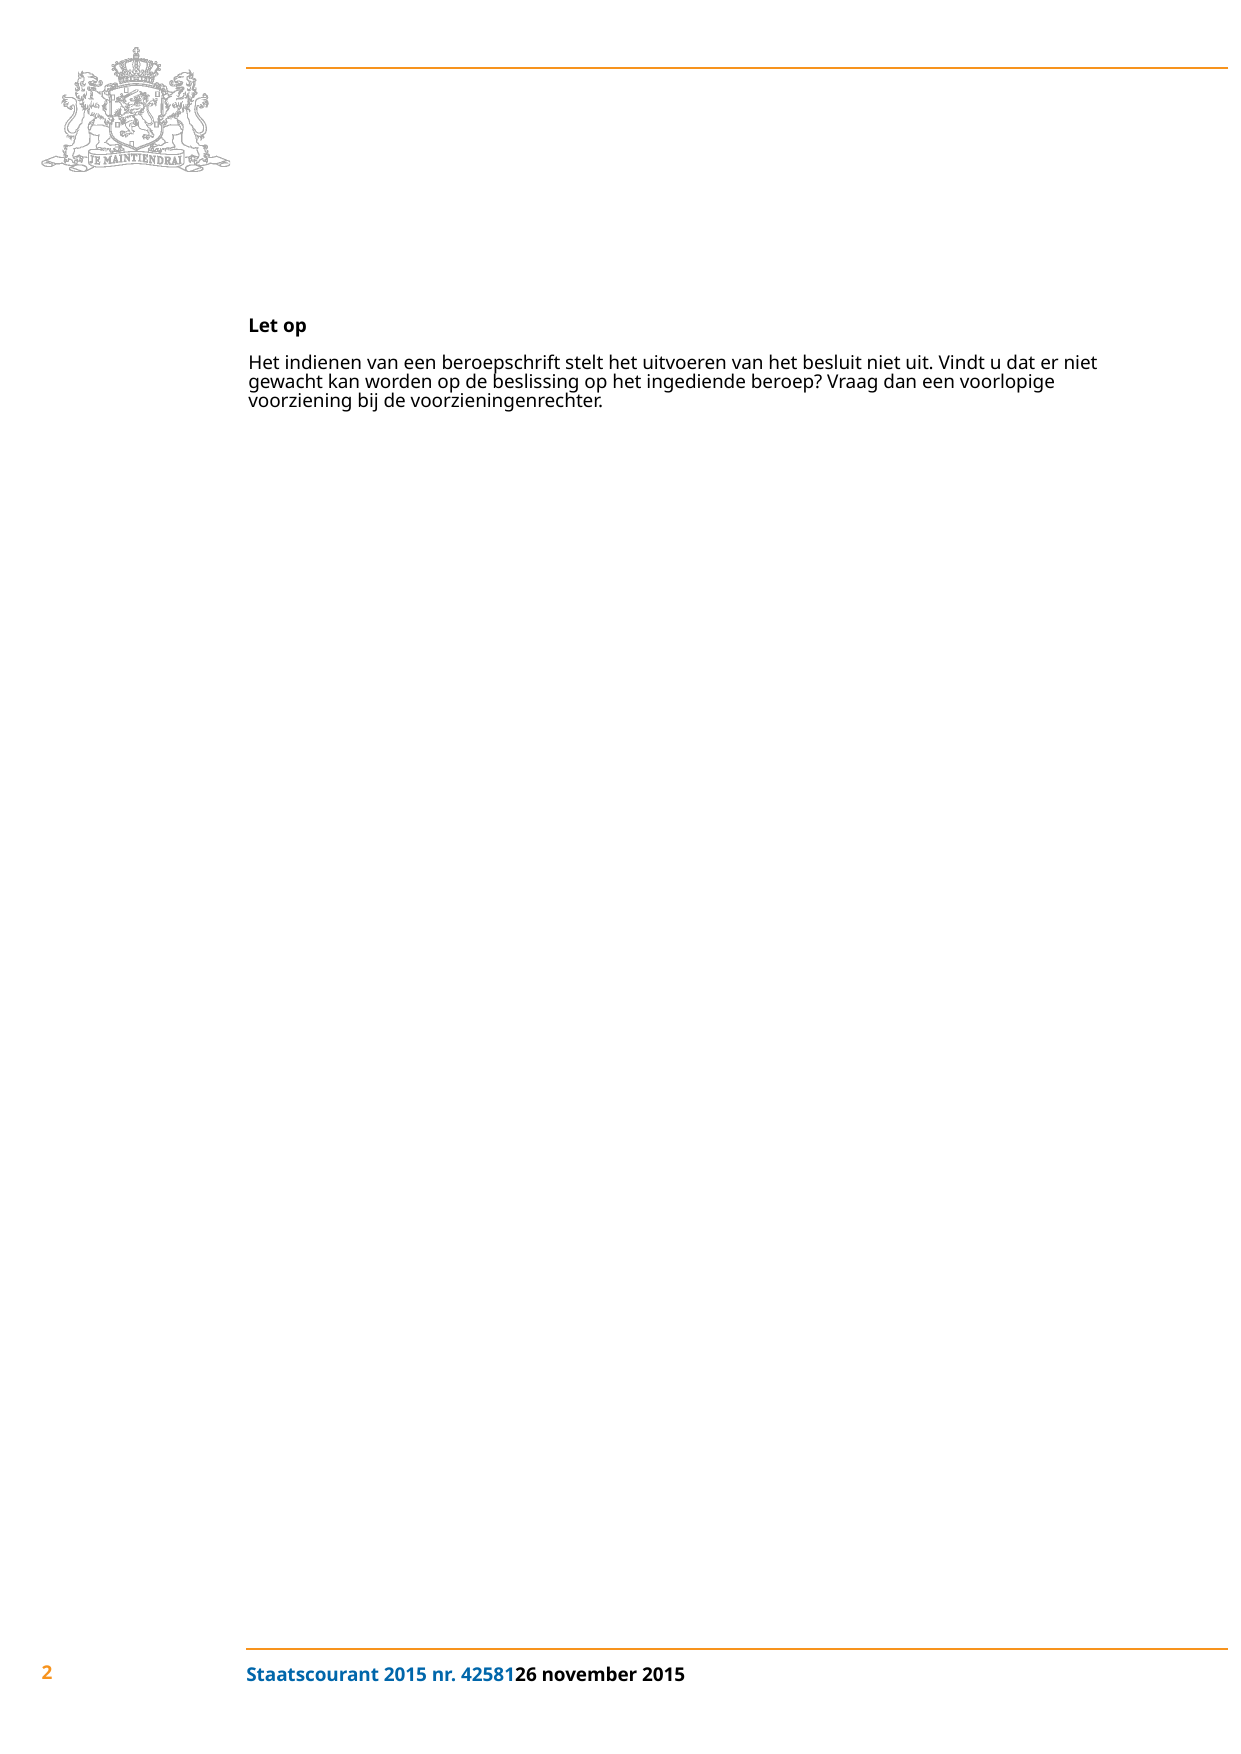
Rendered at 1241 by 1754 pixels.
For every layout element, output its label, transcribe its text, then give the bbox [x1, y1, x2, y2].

text Let op [248, 317, 1152, 336]
picture [41, 47, 231, 172]
text Het indienen van een beroepschrift stelt het uitvoeren van het besluit niet uit. Vindt u dat er niet gewacht kan worden op de beslissing op het ingediende beroep? Vraag dan een voorlopige voorziening bij de voorzieningenrechter. [248, 354, 1152, 411]
